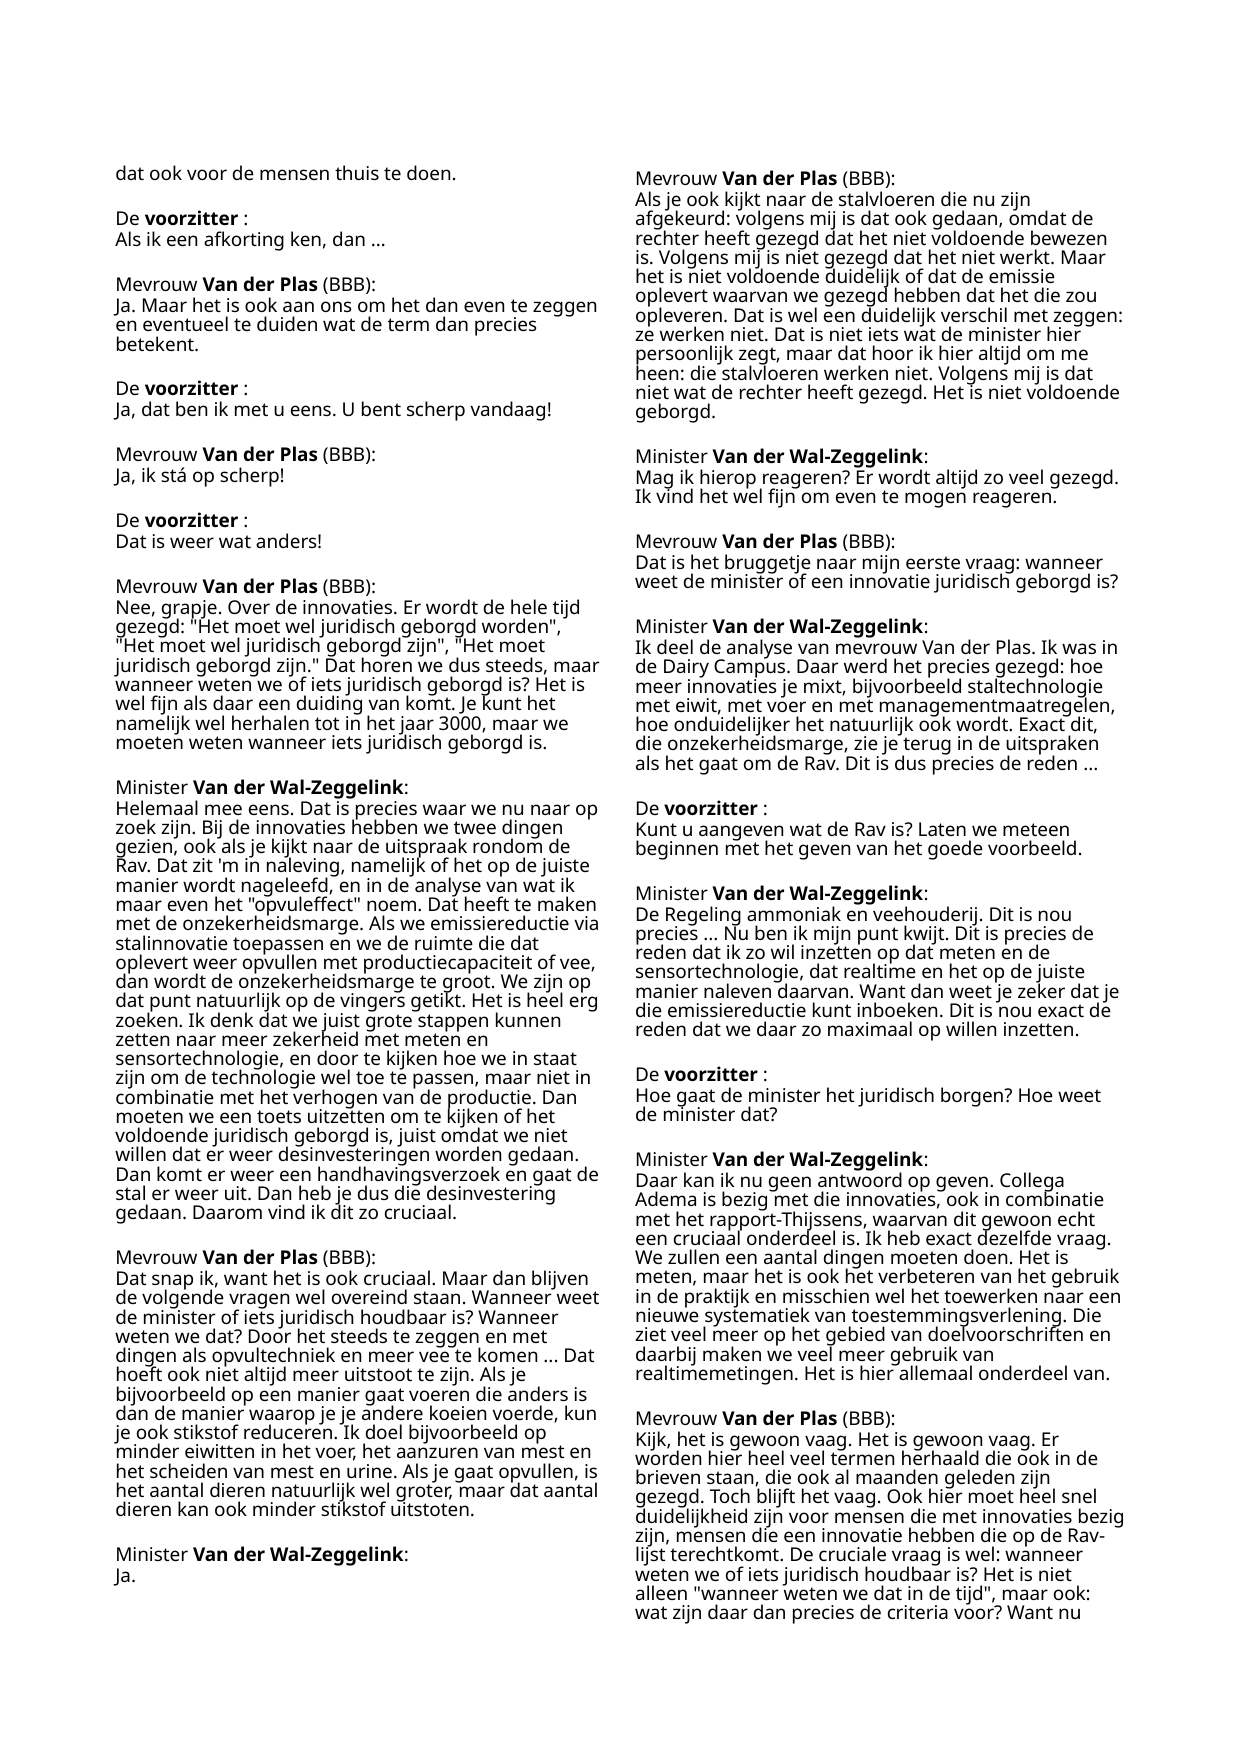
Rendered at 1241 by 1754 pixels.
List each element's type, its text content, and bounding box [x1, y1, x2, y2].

text Ja, ik stá op scherp! [115, 467, 605, 486]
text Ja. [115, 1567, 605, 1586]
text Mevrouw Van der Plas (BBB): [635, 1405, 1125, 1431]
text Mevrouw Van der Plas (BBB): [635, 528, 1125, 554]
text Dat is het bruggetje naar mijn eerste vraag: wanneer weet de minister of een innovatie juridisch geborgd is? [635, 554, 1125, 592]
text Nee, grapje. Over de innovaties. Er wordt de hele tijd gezegd: "Het moet wel juridisch geborgd worden", "Het moet wel juridisch geborgd zijn", "Het moet juridisch geborgd zijn." Dat horen we dus steeds, maar wanneer weten we of iets juridisch geborgd is? Het is wel fijn als daar een duiding van komt. Je kunt het namelijk wel herhalen tot in het jaar 3000, maar we moeten weten wanneer iets juridisch geborgd is. [115, 599, 605, 753]
text Mevrouw Van der Plas (BBB): [635, 165, 1125, 191]
text Daar kan ik nu geen antwoord op geven. Collega Adema is bezig met die innovaties, ook in combinatie met het rapport-Thijssens, waarvan dit gewoon echt een cruciaal onderdeel is. Ik heb exact dezelfde vraag. We zullen een aantal dingen moeten doen. Het is meten, maar het is ook het verbeteren van het gebruik in de praktijk en misschien wel het toewerken naar een nieuwe systematiek van toestemmingsverlening. Die ziet veel meer op het gebied van doelvoorschriften en daarbij maken we veel meer gebruik van realtimemetingen. Het is hier allemaal onderdeel van. [635, 1172, 1125, 1384]
text Kijk, het is gewoon vaag. Het is gewoon vaag. Er worden hier heel veel termen herhaald die ook in de brieven staan, die ook al maanden geleden zijn gezegd. Toch blijft het vaag. Ook hier moet heel snel duidelijkheid zijn voor mensen die met innovaties bezig zijn, mensen die een innovatie hebben die op de Rav-lijst terechtkomt. De cruciale vraag is wel: wanneer weten we of iets juridisch houdbaar is? Het is niet alleen "wanneer weten we dat in de tijd", maar ook: wat zijn daar dan precies de criteria voor? Want nu [635, 1431, 1125, 1623]
text Minister Van der Wal-Zeggelink: [635, 1146, 1125, 1172]
text Ja. Maar het is ook aan ons om het dan even te zeggen en eventueel te duiden wat de term dan precies betekent. [115, 297, 605, 355]
text Ja, dat ben ik met u eens. U bent scherp vandaag! [115, 401, 605, 421]
text Ik deel de analyse van mevrouw Van der Plas. Ik was in de Dairy Campus. Daar werd het precies gezegd: hoe meer innovaties je mixt, bijvoorbeeld staltechnologie met eiwit, met voer en met managementmaatregelen, hoe onduidelijker het natuurlijk ook wordt. Exact dit, die onzekerheidsmarge, zie je terug in de uitspraken als het gaat om de Rav. Dit is dus precies de reden ... [635, 639, 1125, 774]
text Minister Van der Wal-Zeggelink: [635, 613, 1125, 639]
text Mag ik hierop reageren? Er wordt altijd zo veel gezegd. Ik vind het wel fijn om even te mogen reageren. [635, 469, 1125, 507]
text De voorzitter : [115, 507, 605, 533]
text Mevrouw Van der Plas (BBB): [115, 441, 605, 467]
text Dat is weer wat anders! [115, 533, 605, 552]
text Mevrouw Van der Plas (BBB): [115, 573, 605, 599]
text Kunt u aangeven wat de Rav is? Laten we meteen beginnen met het geven van het goede voorbeeld. [635, 821, 1125, 859]
text Minister Van der Wal-Zeggelink: [115, 774, 605, 799]
text De Regeling ammoniak en veehouderij. Dit is nou precies ... Nu ben ik mijn punt kwijt. Dit is precies de reden dat ik zo wil inzetten op dat meten en de sensortechnologie, dat realtime en het op de juiste manier naleven daarvan. Want dan weet je zeker dat je die emissiereductie kunt inboeken. Dit is nou exact de reden dat we daar zo maximaal op willen inzetten. [635, 906, 1125, 1041]
text De voorzitter : [635, 795, 1125, 821]
text Minister Van der Wal-Zeggelink: [115, 1541, 605, 1567]
text Als ik een afkorting ken, dan … [115, 231, 605, 250]
text dat ook voor de mensen thuis te doen. [115, 165, 605, 184]
text Hoe gaat de minister het juridisch borgen? Hoe weet de minister dat? [635, 1087, 1125, 1126]
text Minister Van der Wal-Zeggelink: [635, 880, 1125, 906]
text Helemaal mee eens. Dat is precies waar we nu naar op zoek zijn. Bij de innovaties hebben we twee dingen gezien, ook als je kijkt naar de uitspraak rondom de Rav. Dat zit 'm in naleving, namelijk of het op de juiste manier wordt nageleefd, en in de analyse van wat ik maar even het "opvuleffect" noem. Dat heeft te maken met de onzekerheidsmarge. Als we emissiereductie via stalinnovatie toepassen en we de ruimte die dat oplevert weer opvullen met productiecapaciteit of vee, dan wordt de onzekerheidsmarge te groot. We zijn op dat punt natuurlijk op de vingers getikt. Het is heel erg zoeken. Ik denk dat we juist grote stappen kunnen zetten naar meer zekerheid met meten en sensortechnologie, en door te kijken hoe we in staat zijn om de technologie wel toe te passen, maar niet in combinatie met het verhogen van de productie. Dan moeten we een toets uitzetten om te kijken of het voldoende juridisch geborgd is, juist omdat we niet willen dat er weer desinvesteringen worden gedaan. Dan komt er weer een handhavingsverzoek en gaat de stal er weer uit. Dan heb je dus die desinvestering gedaan. Daarom vind ik dit zo cruciaal. [115, 799, 605, 1223]
text Dat snap ik, want het is ook cruciaal. Maar dan blijven de volgende vragen wel overeind staan. Wanneer weet de minister of iets juridisch houdbaar is? Wanneer weten we dat? Door het steeds te zeggen en met dingen als opvultechniek en meer vee te komen ... Dat hoeft ook niet altijd meer uitstoot te zijn. Als je bijvoorbeeld op een manier gaat voeren die anders is dan de manier waarop je je andere koeien voerde, kun je ook stikstof reduceren. Ik doel bijvoorbeeld op minder eiwitten in het voer, het aanzuren van mest en het scheiden van mest en urine. Als je gaat opvullen, is het aantal dieren natuurlijk wel groter, maar dat aantal dieren kan ook minder stikstof uitstoten. [115, 1270, 605, 1521]
text Minister Van der Wal-Zeggelink: [635, 443, 1125, 469]
text Mevrouw Van der Plas (BBB): [115, 1244, 605, 1270]
text De voorzitter : [635, 1061, 1125, 1087]
text Mevrouw Van der Plas (BBB): [115, 271, 605, 297]
text De voorzitter : [115, 205, 605, 231]
text Als je ook kijkt naar de stalvloeren die nu zijn afgekeurd: volgens mij is dat ook gedaan, omdat de rechter heeft gezegd dat het niet voldoende bewezen is. Volgens mij is niet gezegd dat het niet werkt. Maar het is niet voldoende duidelijk of dat de emissie oplevert waarvan we gezegd hebben dat het die zou opleveren. Dat is wel een duidelijk verschil met zeggen: ze werken niet. Dat is niet iets wat de minister hier persoonlijk zegt, maar dat hoor ik hier altijd om me heen: die stalvloeren werken niet. Volgens mij is dat niet wat de rechter heeft gezegd. Het is niet voldoende geborgd. [635, 191, 1125, 422]
text De voorzitter : [115, 376, 605, 401]
